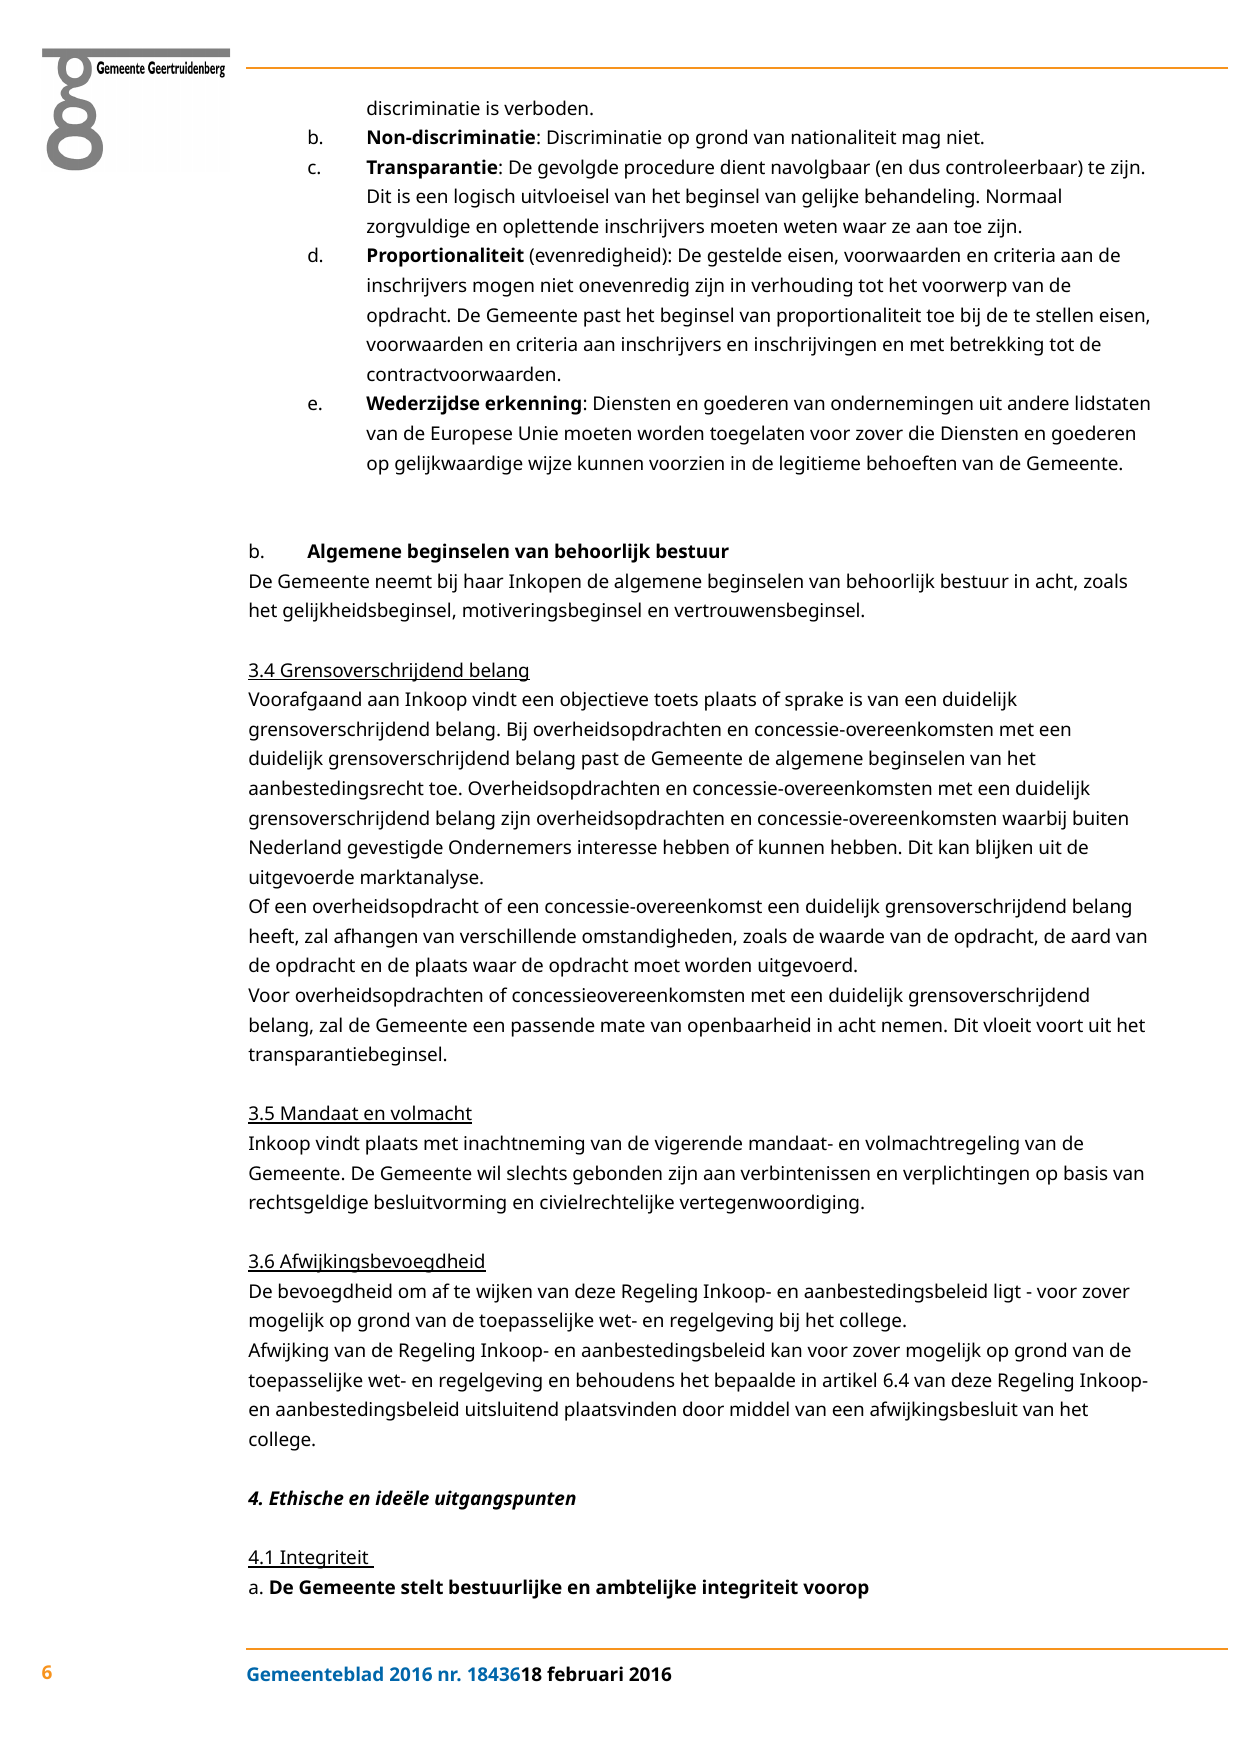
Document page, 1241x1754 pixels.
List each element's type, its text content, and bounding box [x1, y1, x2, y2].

text Voorafgaand aan Inkoop vindt een objectieve toets plaats of sprake is van een duidelijk grensoverschrijdend belang. Bij overheidsopdrachten en concessie-overeenkomsten met een duidelijk grensoverschrijdend belang past de Gemeente de algemene beginselen van het aanbestedingsrecht toe. Overheidsopdrachten en concessie-overeenkomsten met een duidelijk grensoverschrijdend belang zijn overheidsopdrachten en concessie-overeenkomsten waarbij buiten Nederland gevestigde Ondernemers interesse hebben of kunnen hebben. Dit kan blijken uit de uitgevoerde marktanalyse. [248, 686, 1152, 890]
text Of een overheidsopdracht of een concessie-overeenkomst een duidelijk grensoverschrijdend belang heeft, zal afhangen van verschillende omstandigheden, zoals de waarde van de opdracht, de aard van de opdracht en de plaats waar de opdracht moet worden uitgevoerd. [248, 893, 1152, 978]
list Wederzijdse erkenning: Diensten en goederen van ondernemingen uit andere lidstaten van de Europese Unie moeten worden toegelaten voor zover die Diensten en goederen op gelijkwaardige wijze kunnen voorzien in de legitieme behoeften van de Gemeente. [307, 391, 1152, 476]
text 4.1 Integriteit [248, 1544, 1152, 1570]
text Afwijking van de Regeling Inkoop- en aanbestedingsbeleid kan voor zover mogelijk op grond van de toepasselijke wet- en regelgeving en behoudens het bepaalde in artikel 6.4 van deze Regeling Inkoop- en aanbestedingsbeleid uitsluitend plaatsvinden door middel van een afwijkingsbesluit van het college. [248, 1337, 1152, 1452]
text Inkoop vindt plaats met inachtneming van de vigerende mandaat- en volmachtregeling van de Gemeente. De Gemeente wil slechts gebonden zijn aan verbintenissen en verplichtingen op basis van rechtsgeldige besluitvorming en civielrechtelijke vertegenwoordiging. [248, 1130, 1152, 1215]
text 3.5 Mandaat en volmacht [248, 1101, 1152, 1126]
text a. De Gemeente stelt bestuurlijke en ambtelijke integriteit voorop [248, 1574, 1152, 1600]
text Voor overheidsopdrachten of concessieovereenkomsten met een duidelijk grensoverschrijdend belang, zal de Gemeente een passende mate van openbaarheid in acht nemen. Dit vloeit voort uit het transparantiebeginsel. [248, 982, 1152, 1067]
text De Gemeente neemt bij haar Inkopen de algemene beginselen van behoorlijk bestuur in acht, zoals het gelijkheidsbeginsel, motiveringsbeginsel en vertrouwensbeginsel. [248, 568, 1152, 623]
list Transparantie: De gevolgde procedure dient navolgbaar (en dus controleerbaar) te zijn. Dit is een logisch uitvloeisel van het beginsel van gelijke behandeling. Normaal zorgvuldige en oplettende inschrijvers moeten weten waar ze aan toe zijn. [307, 154, 1152, 239]
text 3.4 Grensoverschrijdend belang [248, 657, 1152, 683]
list discriminatie is verboden. [307, 95, 1152, 121]
list Algemene beginselen van behoorlijk bestuur [248, 538, 1152, 564]
list Proportionaliteit (evenredigheid): De gestelde eisen, voorwaarden en criteria aan de inschrijvers mogen niet onevenredig zijn in verhouding tot het voorwerp van de opdracht. De Gemeente past het beginsel van proportionaliteit toe bij de te stellen eisen, voorwaarden en criteria aan inschrijvers en inschrijvingen en met betrekking tot de contractvoorwaarden. [307, 243, 1152, 387]
text De bevoegdheid om af te wijken van deze Regeling Inkoop- en aanbestedingsbeleid ligt - voor zover mogelijk op grond van de toepasselijke wet- en regelgeving bij het college. [248, 1278, 1152, 1333]
text 3.6 Afwijkingsbevoegdheid [248, 1248, 1152, 1274]
text 4. Ethische en ideële uitgangspunten [248, 1485, 1152, 1511]
picture [41, 47, 231, 172]
list Non-discriminatie: Discriminatie op grond van nationaliteit mag niet. [307, 124, 1152, 150]
